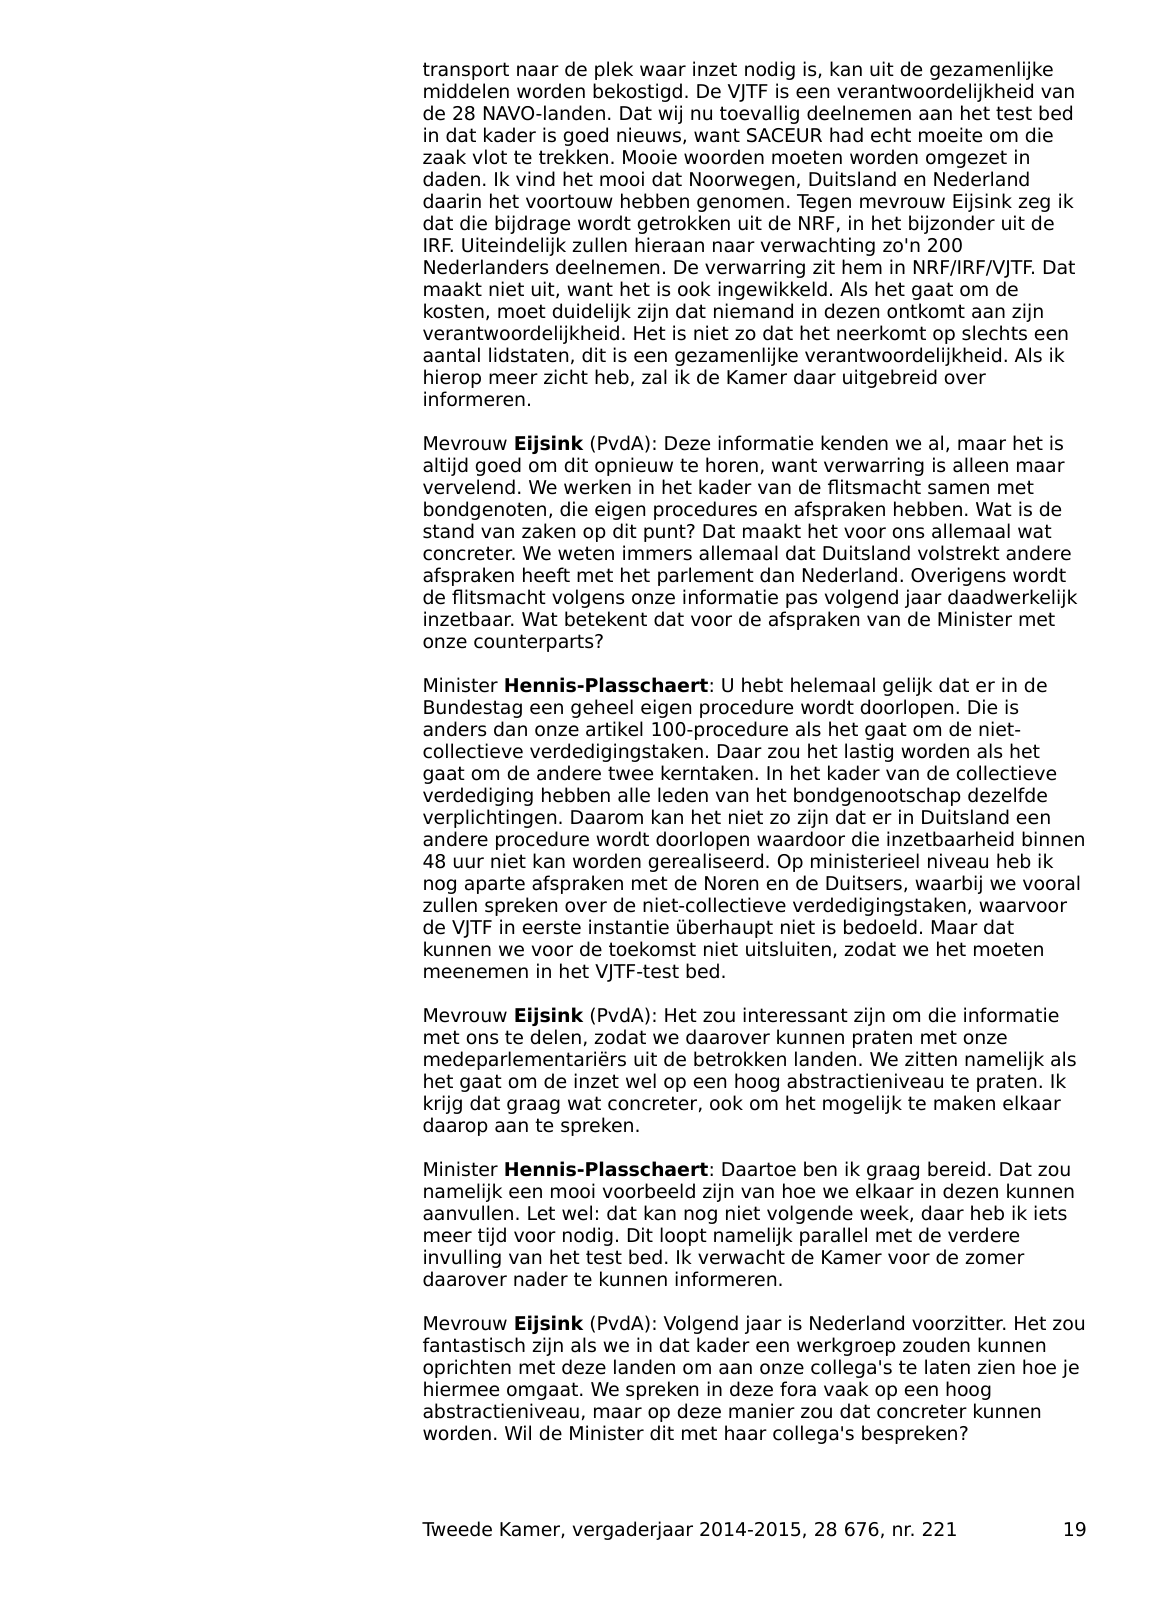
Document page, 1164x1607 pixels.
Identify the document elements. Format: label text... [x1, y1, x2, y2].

text Mevrouw Eijsink (PvdA): Het zou interessant zijn om die informatie met ons te delen, zodat we daarover kunnen praten met onze medeparlementariërs uit de betrokken landen. We zitten namelijk als het gaat om de inzet wel op een hoog abstractieniveau te praten. Ik krijg dat graag wat concreter, ook om het mogelijk te maken elkaar daarop aan te spreken. [422, 1005, 1087, 1137]
text Minister Hennis-Plasschaert: U hebt helemaal gelijk dat er in de Bundestag een geheel eigen procedure wordt doorlopen. Die is anders dan onze artikel 100-procedure als het gaat om de niet-collectieve verdedigingstaken. Daar zou het lastig worden als het gaat om de andere twee kerntaken. In het kader van de collectieve verdediging hebben alle leden van het bondgenootschap dezelfde verplichtingen. Daarom kan het niet zo zijn dat er in Duitsland een andere procedure wordt doorlopen waardoor die inzetbaarheid binnen 48 uur niet kan worden gerealiseerd. Op ministerieel niveau heb ik nog aparte afspraken met de Noren en de Duitsers, waarbij we vooral zullen spreken over de niet-collectieve verdedigingstaken, waarvoor de VJTF in eerste instantie überhaupt niet is bedoeld. Maar dat kunnen we voor de toekomst niet uitsluiten, zodat we het moeten meenemen in het VJTF-test bed. [422, 675, 1087, 983]
text Minister Hennis-Plasschaert: Daartoe ben ik graag bereid. Dat zou namelijk een mooi voorbeeld zijn van hoe we elkaar in dezen kunnen aanvullen. Let wel: dat kan nog niet volgende week, daar heb ik iets meer tijd voor nodig. Dit loopt namelijk parallel met de verdere invulling van het test bed. Ik verwacht de Kamer voor de zomer daarover nader te kunnen informeren. [422, 1159, 1087, 1291]
text Mevrouw Eijsink (PvdA): Volgend jaar is Nederland voorzitter. Het zou fantastisch zijn als we in dat kader een werkgroep zouden kunnen oprichten met deze landen om aan onze collega's te laten zien hoe je hiermee omgaat. We spreken in deze fora vaak op een hoog abstractieniveau, maar op deze manier zou dat concreter kunnen worden. Wil de Minister dit met haar collega's bespreken? [422, 1313, 1087, 1445]
text transport naar de plek waar inzet nodig is, kan uit de gezamenlijke middelen worden bekostigd. De VJTF is een verantwoordelijkheid van de 28 NAVO-landen. Dat wij nu toevallig deelnemen aan het test bed in dat kader is goed nieuws, want SACEUR had echt moeite om die zaak vlot te trekken. Mooie woorden moeten worden omgezet in daden. Ik vind het mooi dat Noorwegen, Duitsland en Nederland daarin het voortouw hebben genomen. Tegen mevrouw Eijsink zeg ik dat die bijdrage wordt getrokken uit de NRF, in het bijzonder uit de IRF. Uiteindelijk zullen hieraan naar verwachting zo'n 200 Nederlanders deelnemen. De verwarring zit hem in NRF/IRF/VJTF. Dat maakt niet uit, want het is ook ingewikkeld. Als het gaat om de kosten, moet duidelijk zijn dat niemand in dezen ontkomt aan zijn verantwoordelijkheid. Het is niet zo dat het neerkomt op slechts een aantal lidstaten, dit is een gezamenlijke verantwoordelijkheid. Als ik hierop meer zicht heb, zal ik de Kamer daar uitgebreid over informeren. [422, 59, 1087, 411]
text Mevrouw Eijsink (PvdA): Deze informatie kenden we al, maar het is altijd goed om dit opnieuw te horen, want verwarring is alleen maar vervelend. We werken in het kader van de flitsmacht samen met bondgenoten, die eigen procedures en afspraken hebben. Wat is de stand van zaken op dit punt? Dat maakt het voor ons allemaal wat concreter. We weten immers allemaal dat Duitsland volstrekt andere afspraken heeft met het parlement dan Nederland. Overigens wordt de flitsmacht volgens onze informatie pas volgend jaar daadwerkelijk inzetbaar. Wat betekent dat voor de afspraken van de Minister met onze counterparts? [422, 433, 1087, 653]
